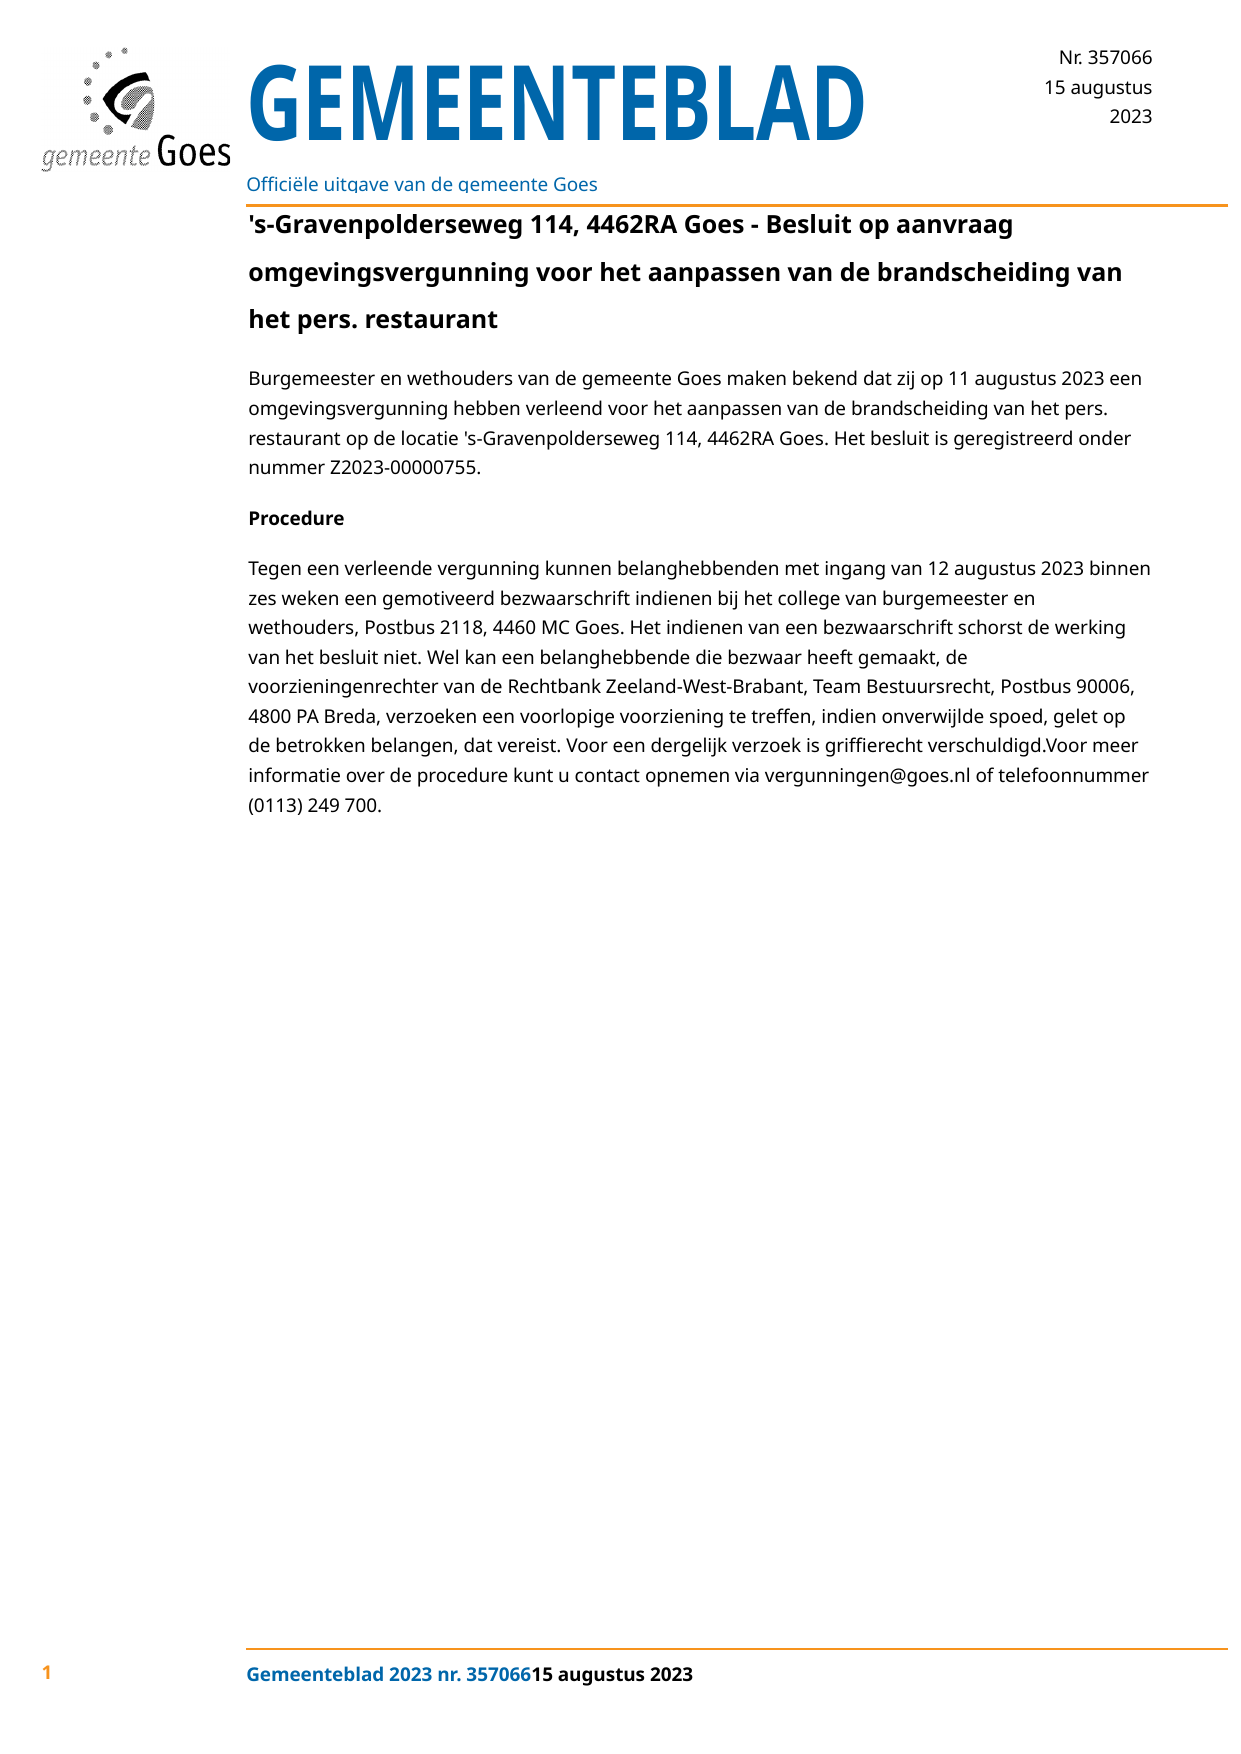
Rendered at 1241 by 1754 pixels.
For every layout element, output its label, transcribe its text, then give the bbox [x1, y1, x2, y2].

picture [41, 47, 231, 172]
text Burgemeester en wethouders van de gemeente Goes maken bekend dat zij op 11 augustus 2023 een omgevingsvergunning hebben verleend voor het aanpassen van de brandscheiding van het pers. restaurant op de locatie 's-Gravenpolderseweg 114, 4462RA Goes. Het besluit is geregistreerd onder nummer Z2023-00000755. [248, 366, 1152, 480]
text 's-Gravenpolderseweg 114, 4462RA Goes - Besluit op aanvraag omgevingsvergunning voor het aanpassen van de brandscheiding van het pers. restaurant [248, 207, 1152, 336]
text Procedure [248, 505, 1152, 530]
text Tegen een verleende vergunning kunnen belanghebbenden met ingang van 12 augustus 2023 binnen zes weken een gemotiveerd bezwaarschrift indienen bij het college van burgemeester en wethouders, Postbus 2118, 4460 MC Goes. Het indienen van een bezwaarschrift schorst de werking van het besluit niet. Wel kan een belanghebbende die bezwaar heeft gemaakt, de voorzieningenrechter van de Rechtbank Zeeland-West-Brabant, Team Bestuursrecht, Postbus 90006, 4800 PA Breda, verzoeken een voorlopige voorziening te treffen, indien onverwijlde spoed, gelet op de betrokken belangen, dat vereist. Voor een dergelijk verzoek is griffierecht verschuldigd.Voor meer informatie over de procedure kunt u contact opnemen via vergunningen@goes.nl of telefoonnummer (0113) 249 700. [248, 555, 1152, 817]
